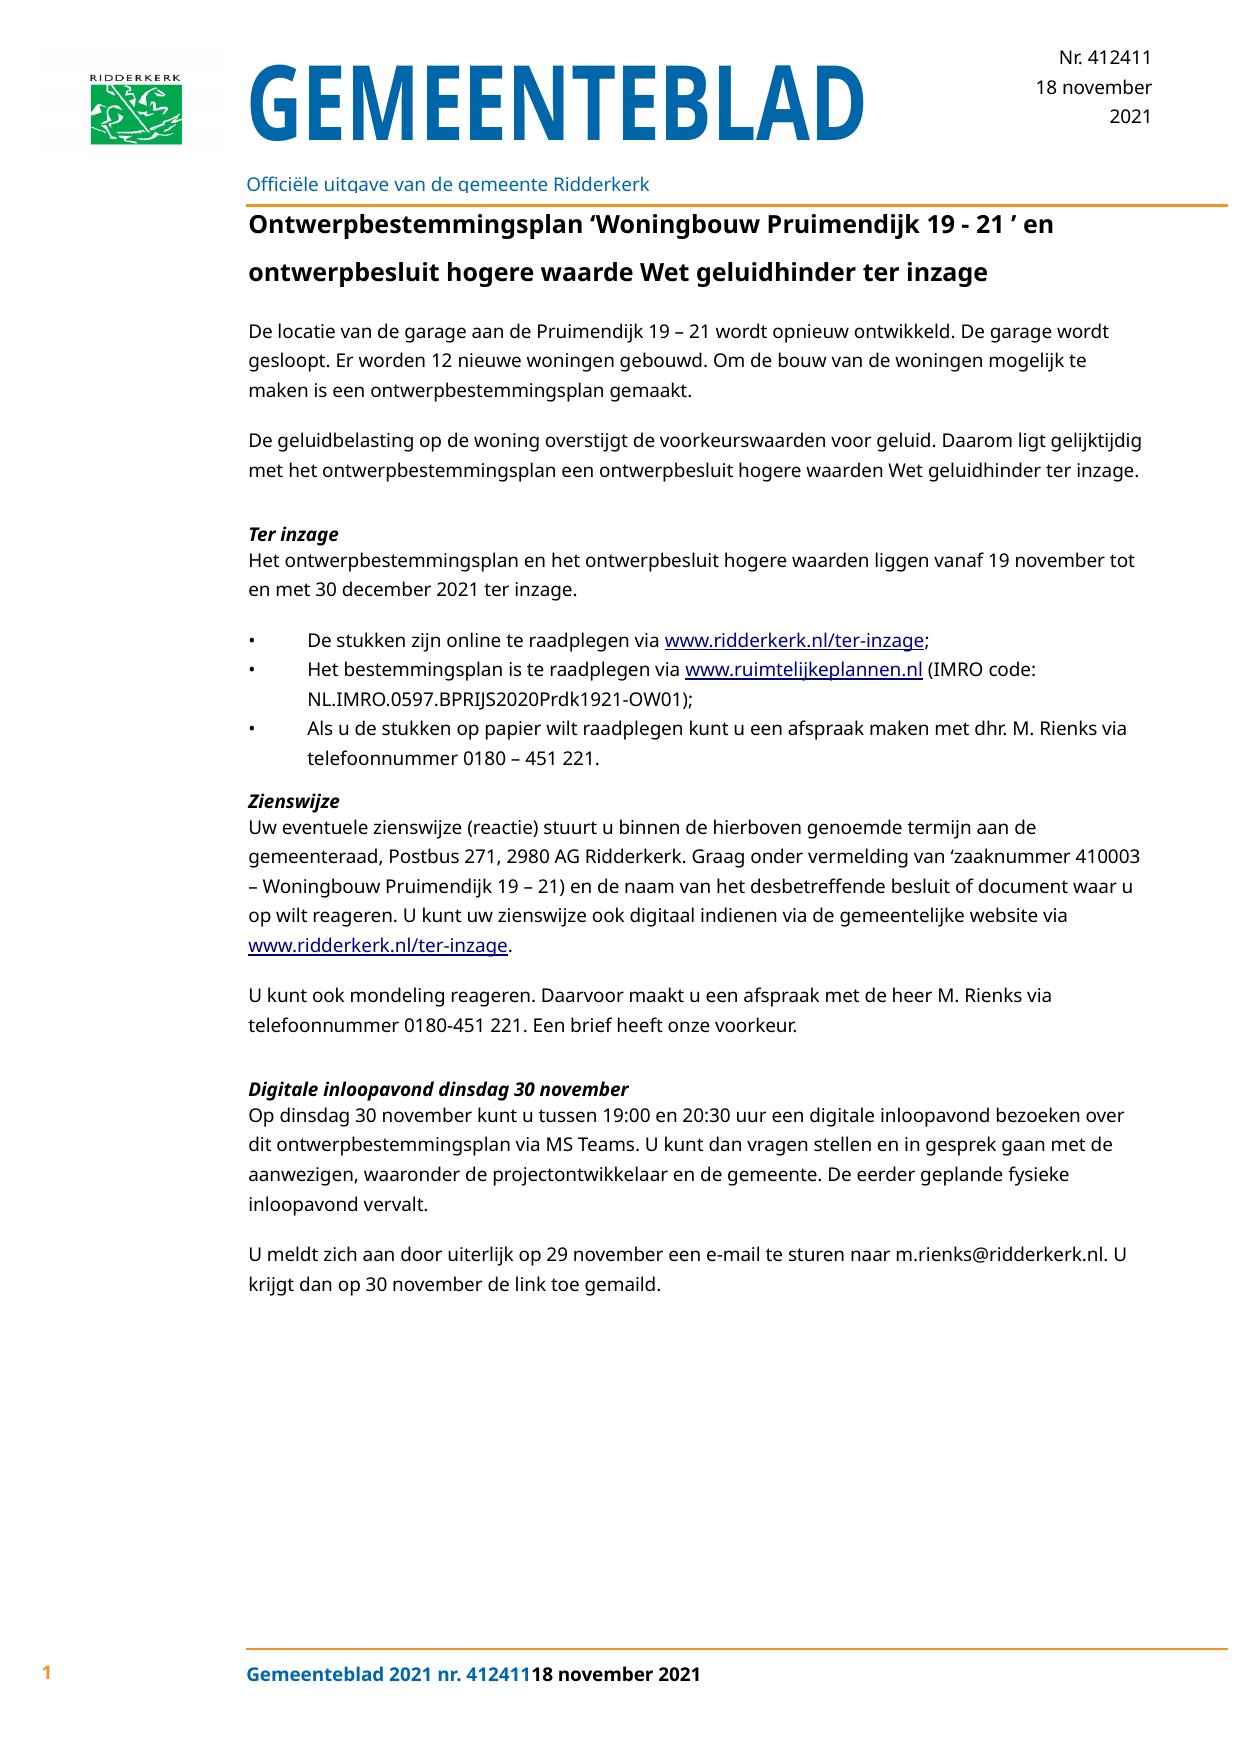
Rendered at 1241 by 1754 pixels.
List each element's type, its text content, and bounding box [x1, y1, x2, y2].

text Zienswijze [248, 788, 1152, 814]
text Uw eventuele zienswijze (reactie) stuurt u binnen de hierboven genoemde termijn aan de gemeenteraad, Postbus 271, 2980 AG Ridderkerk. Graag onder vermelding van ‘zaaknummer 410003 – Woningbouw Pruimendijk 19 – 21) en de naam van het desbetreffende besluit of document waar u op wilt reageren. U kunt uw zienswijze ook digitaal indienen via de gemeentelijke website via www.ridderkerk.nl/ter-inzage. [248, 814, 1152, 958]
text De locatie van de garage aan de Pruimendijk 19 – 21 wordt opnieuw ontwikkeld. De garage wordt gesloopt. Er worden 12 nieuwe woningen gebouwd. Om de bouw van de woningen mogelijk te maken is een ontwerpbestemmingsplan gemaakt. [248, 318, 1152, 403]
text U kunt ook mondeling reageren. Daarvoor maakt u een afspraak met de heer M. Rienks via telefoonnummer 0180-451 221. Een brief heeft onze voorkeur. [248, 983, 1152, 1038]
text Op dinsdag 30 november kunt u tussen 19:00 en 20:30 uur een digitale inloopavond bezoeken over dit ontwerpbestemmingsplan via MS Teams. U kunt dan vragen stellen en in gesprek gaan met de aanwezigen, waaronder de projectontwikkelaar en de gemeente. De eerder geplande fysieke inloopavond vervalt. [248, 1102, 1152, 1216]
text U meldt zich aan door uiterlijk op 29 november een e-mail te sturen naar m.rienks@ridderkerk.nl. U krijgt dan op 30 november de link toe gemaild. [248, 1241, 1152, 1296]
text Ter inzage [248, 521, 1152, 547]
list Als u de stukken op papier wilt raadplegen kunt u een afspraak maken met dhr. M. Rienks via telefoonnummer 0180 – 451 221. [248, 716, 1152, 771]
text De geluidbelasting op de woning overstijgt de voorkeurswaarden voor geluid. Daarom ligt gelijktijdig met het ontwerpbestemmingsplan een ontwerpbesluit hogere waarden Wet geluidhinder ter inzage. [248, 427, 1152, 483]
text Digitale inloopavond dinsdag 30 november [248, 1076, 1152, 1102]
list De stukken zijn online te raadplegen via www.ridderkerk.nl/ter-inzage; [248, 627, 1152, 652]
text Ontwerpbestemmingsplan ‘Woningbouw Pruimendijk 19 - 21 ’ en ontwerpbesluit hogere waarde Wet geluidhinder ter inzage [248, 207, 1152, 288]
text Het ontwerpbestemmingsplan en het ontwerpbesluit hogere waarden liggen vanaf 19 november tot en met 30 december 2021 ter inzage. [248, 547, 1152, 602]
list Het bestemmingsplan is te raadplegen via www.ruimtelijkeplannen.nl (IMRO code: NL.IMRO.0597.BPRIJS2020Prdk1921-OW01); [248, 656, 1152, 712]
picture [41, 47, 231, 172]
